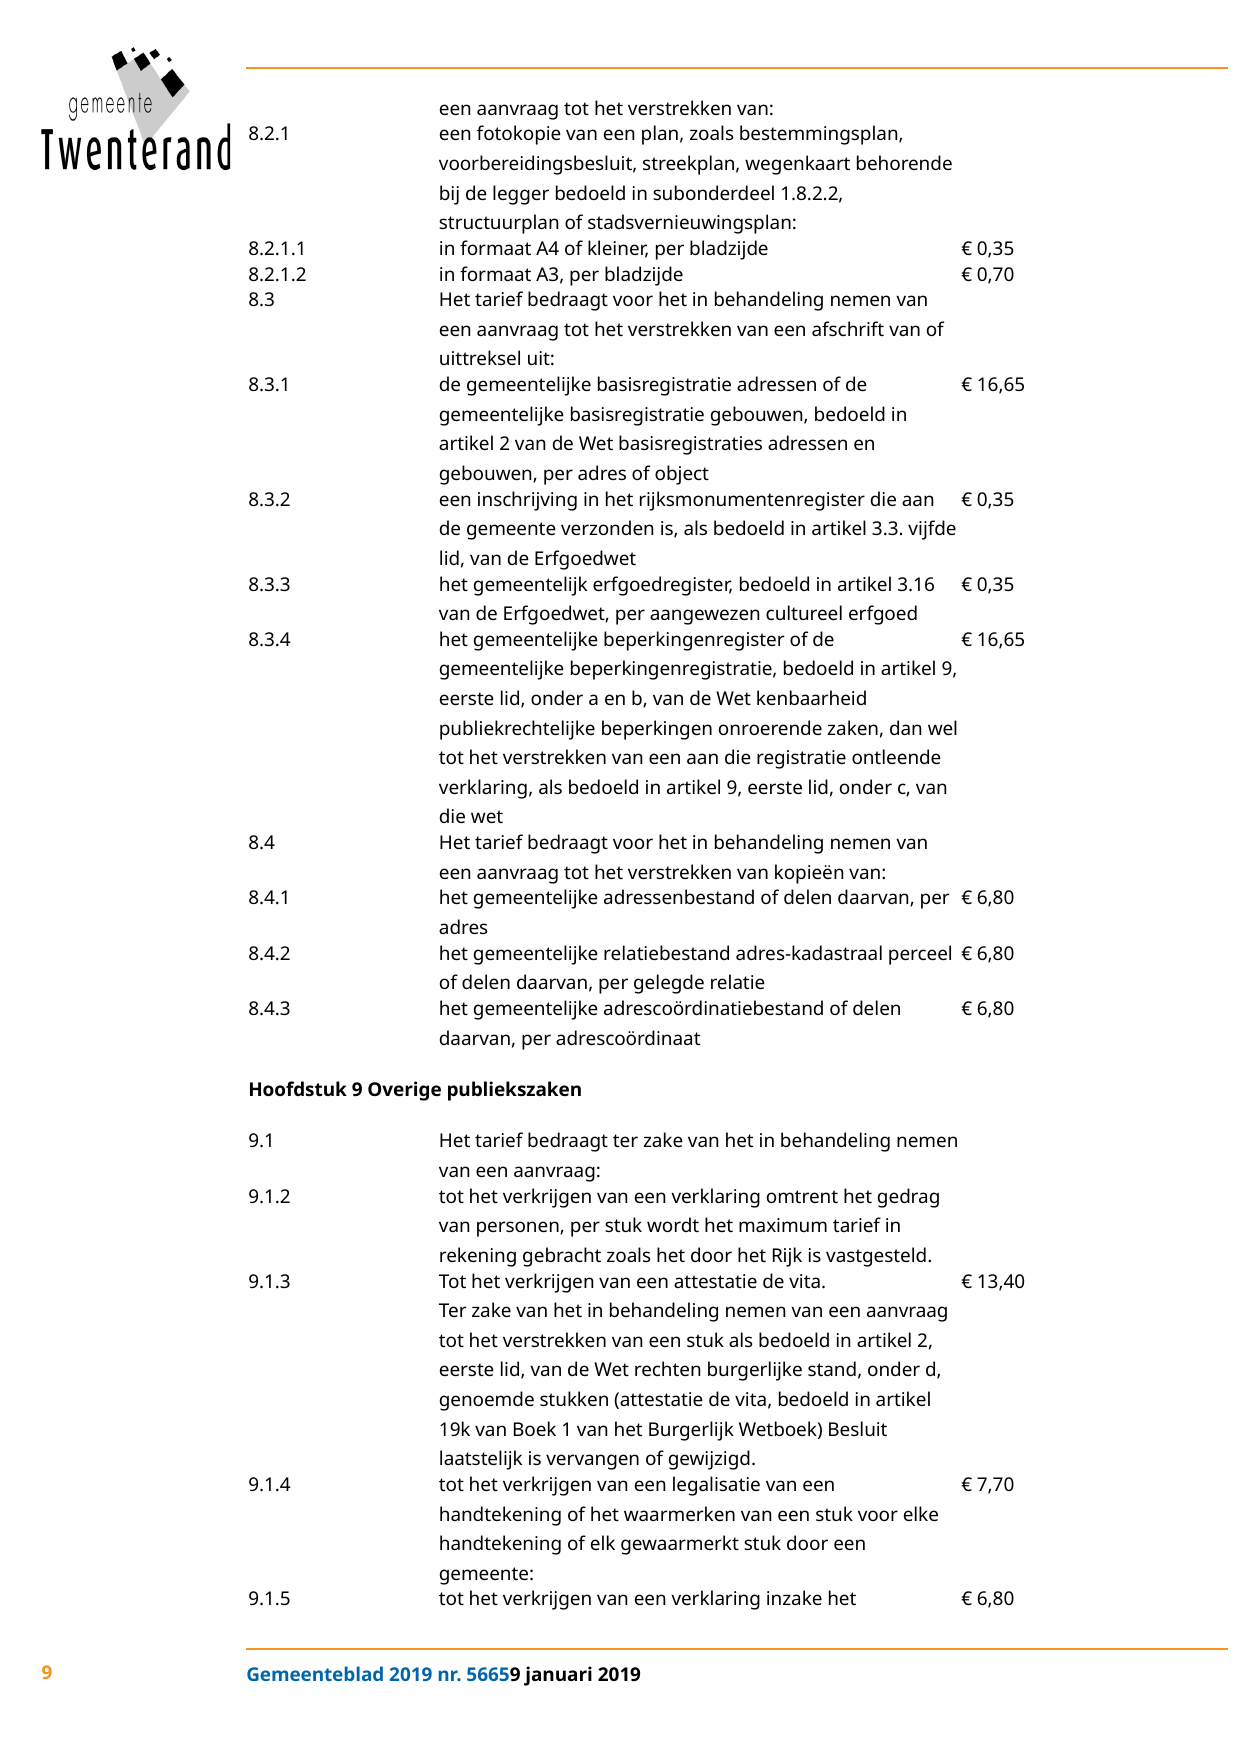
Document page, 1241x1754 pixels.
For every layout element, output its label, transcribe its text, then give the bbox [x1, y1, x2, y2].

table_cell [961, 121, 1152, 235]
table_cell 8.2.1.1 [248, 235, 439, 261]
table_cell Het tarief bedraagt voor het in behandeling nemen van een aanvraag tot het verstrekken van een afschrift van of uittreksel uit: [439, 286, 961, 371]
table_cell 9.1.3 [248, 1268, 439, 1471]
table_cell 8.3.3 [248, 571, 439, 626]
table_cell 9.1.2 [248, 1183, 439, 1268]
table_cell 8.3.4 [248, 626, 439, 829]
table_cell € 16,65 [961, 371, 1152, 486]
table_cell € 13,40 [961, 1268, 1152, 1471]
table_cell € 7,70 [961, 1471, 1152, 1586]
table_cell [961, 1102, 1152, 1128]
table_cell 8.4.1 [248, 885, 439, 940]
table_cell in formaat A3, per bladzijde [439, 261, 961, 286]
table_cell 8.3 [248, 286, 439, 371]
table_cell € 0,35 [961, 486, 1152, 571]
table_cell 9.1 [248, 1128, 439, 1183]
table_cell een aanvraag tot het verstrekken van: [439, 95, 961, 121]
table_cell € 6,80 [961, 940, 1152, 995]
table_cell [961, 1051, 1152, 1076]
picture [41, 47, 231, 172]
table_cell [439, 1051, 961, 1076]
table_cell het gemeentelijk erfgoedregister, bedoeld in artikel 3.16 van de Erfgoedwet, per aangewezen cultureel erfgoed [439, 571, 961, 626]
table_cell € 16,65 [961, 626, 1152, 829]
table_cell € 6,80 [961, 995, 1152, 1051]
table_cell het gemeentelijke relatiebestand adres-kadastraal perceel of delen daarvan, per gelegde relatie [439, 940, 961, 995]
table_cell Het tarief bedraagt voor het in behandeling nemen van een aanvraag tot het verstrekken van kopieën van: [439, 829, 961, 884]
table_cell in formaat A4 of kleiner, per bladzijde [439, 235, 961, 261]
table_cell 9.1.4 [248, 1471, 439, 1586]
table_cell € 6,80 [961, 1586, 1152, 1611]
table_cell [961, 95, 1152, 121]
table_cell [439, 1102, 961, 1128]
table_cell [961, 1183, 1152, 1268]
table_cell [248, 95, 439, 121]
table_cell het gemeentelijke adrescoördinatiebestand of delen daarvan, per adrescoördinaat [439, 995, 961, 1051]
table_cell 8.2.1 [248, 121, 439, 235]
table_cell het gemeentelijke beperkingenregister of de gemeentelijke beperkingenregistratie, bedoeld in artikel 9, eerste lid, onder a en b, van de Wet kenbaarheid publiekrechtelijke beperkingen onroerende zaken, dan wel tot het verstrekken van een aan die registratie ontleende verklaring, als bedoeld in artikel 9, eerste lid, onder c, van die wet [439, 626, 961, 829]
table_cell 9.1.5 [248, 1586, 439, 1611]
table_cell € 0,35 [961, 571, 1152, 626]
table_cell een inschrijving in het rijksmonumentenregister die aan de gemeente verzonden is, als bedoeld in artikel 3.3. vijfde lid, van de Erfgoedwet [439, 486, 961, 571]
table_cell [961, 1076, 1152, 1102]
table_cell tot het verkrijgen van een legalisatie van een handtekening of het waarmerken van een stuk voor elke handtekening of elk gewaarmerkt stuk door een gemeente: [439, 1471, 961, 1586]
table_cell [248, 1051, 439, 1076]
table_cell 8.4.3 [248, 995, 439, 1051]
table_cell Tot het verkrijgen van een attestatie de vita. Ter zake van het in behandeling nemen van een aanvraag tot het verstrekken van een stuk als bedoeld in artikel 2, eerste lid, van de Wet rechten burgerlijke stand, onder d, genoemde stukken (attestatie de vita, bedoeld in artikel 19k van Boek 1 van het Burgerlijk Wetboek) Besluit laatstelijk is vervangen of gewijzigd. [439, 1268, 961, 1471]
table_cell € 0,70 [961, 261, 1152, 286]
table_cell [961, 286, 1152, 371]
table_cell de gemeentelijke basisregistratie adressen of de gemeentelijke basisregistratie gebouwen, bedoeld in artikel 2 van de Wet basisregistraties adressen en gebouwen, per adres of object [439, 371, 961, 486]
table_cell het gemeentelijke adressenbestand of delen daarvan, per adres [439, 885, 961, 940]
table_cell 8.3.2 [248, 486, 439, 571]
table_cell [248, 1102, 439, 1128]
table_cell 8.4 [248, 829, 439, 884]
table_cell [961, 829, 1152, 884]
table_cell 8.3.1 [248, 371, 439, 486]
table_cell [961, 1128, 1152, 1183]
table_cell Het tarief bedraagt ter zake van het in behandeling nemen van een aanvraag: [439, 1128, 961, 1183]
table_cell Hoofdstuk 9 Overige publiekszaken [248, 1076, 961, 1102]
table_cell tot het verkrijgen van een verklaring omtrent het gedrag van personen, per stuk wordt het maximum tarief in rekening gebracht zoals het door het Rijk is vastgesteld. [439, 1183, 961, 1268]
table_cell 8.4.2 [248, 940, 439, 995]
table_cell € 6,80 [961, 885, 1152, 940]
table_cell een fotokopie van een plan, zoals bestemmingsplan, voorbereidingsbesluit, streekplan, wegenkaart behorende bij de legger bedoeld in subonderdeel 1.8.2.2, structuurplan of stadsvernieuwingsplan: [439, 121, 961, 235]
table_cell € 0,35 [961, 235, 1152, 261]
table_cell tot het verkrijgen van een verklaring inzake het [439, 1586, 961, 1611]
table_cell 8.2.1.2 [248, 261, 439, 286]
